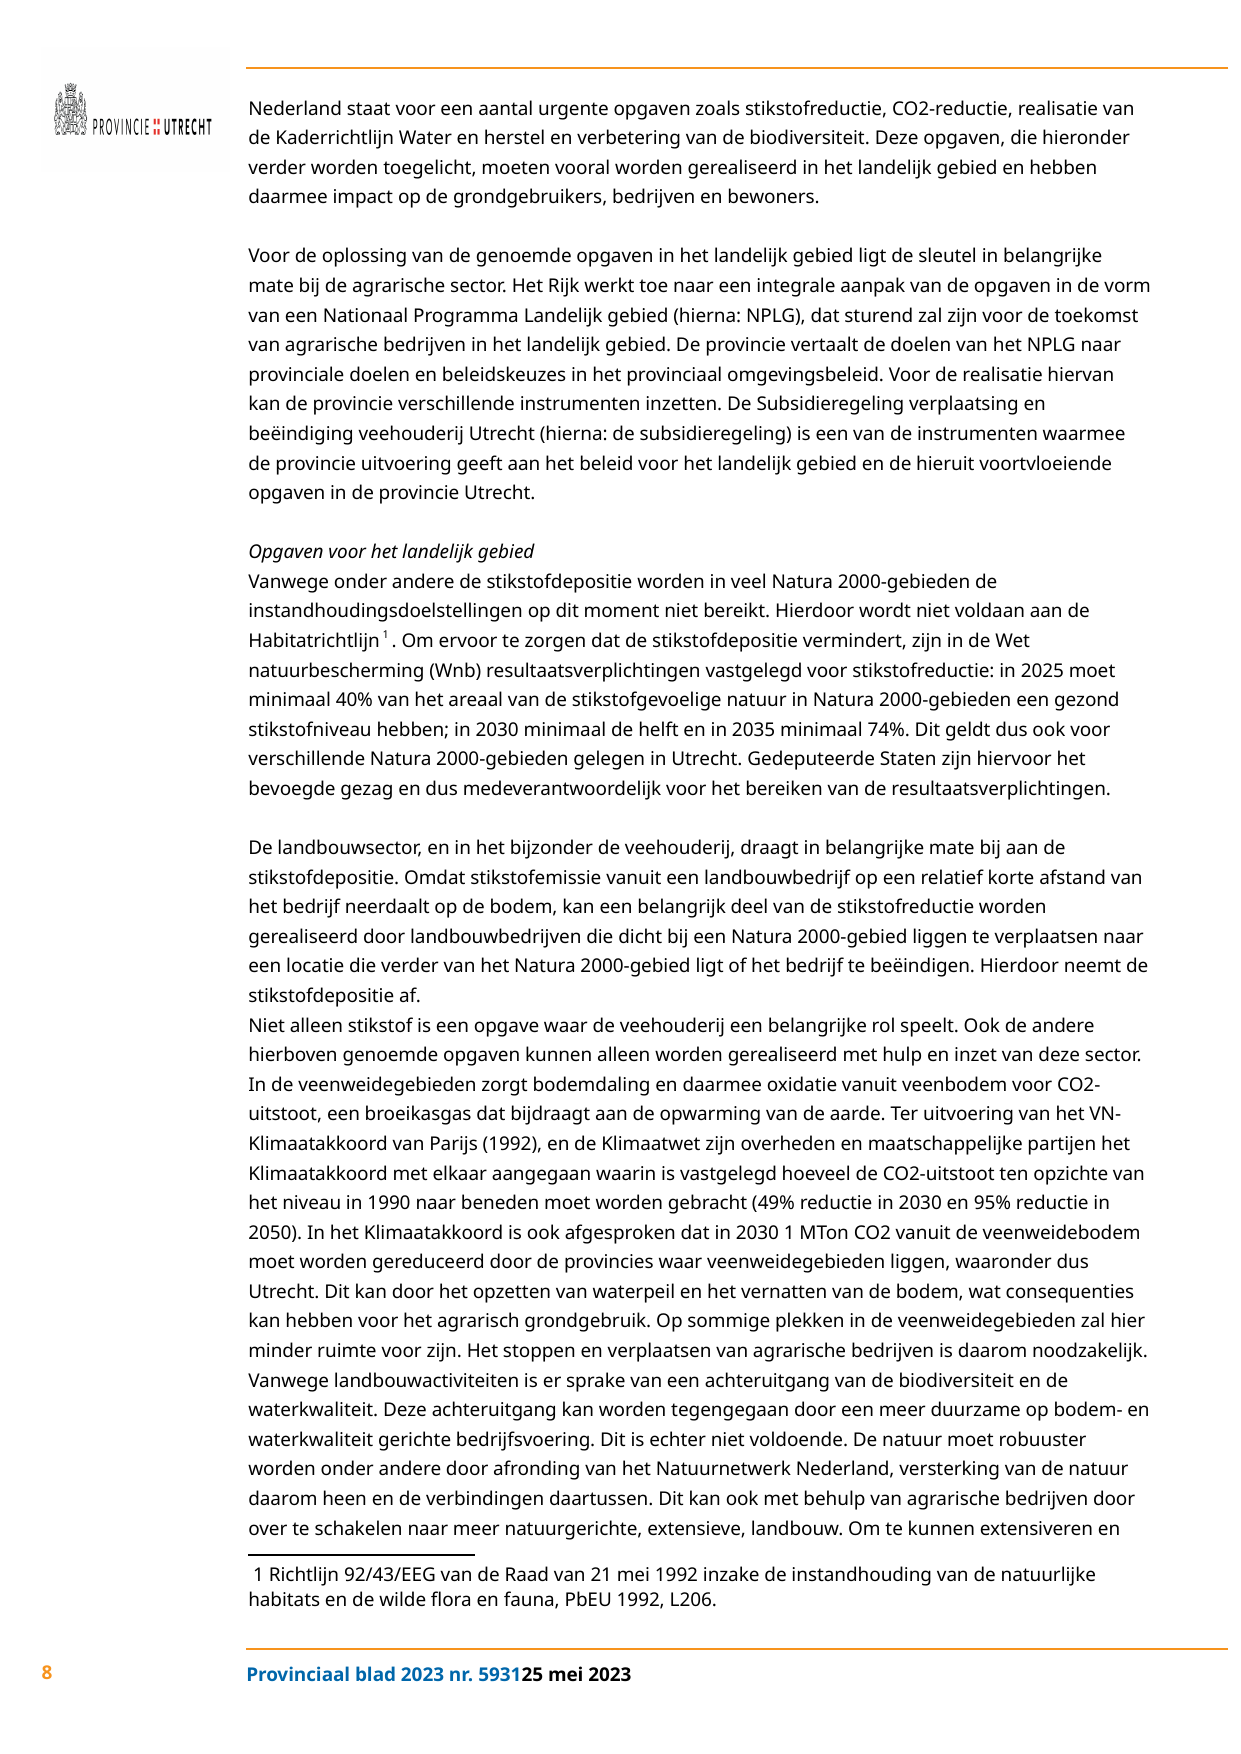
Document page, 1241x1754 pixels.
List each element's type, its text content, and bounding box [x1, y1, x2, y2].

text Voor de oplossing van de genoemde opgaven in het landelijk gebied ligt de sleutel in belangrijke mate bij de agrarische sector. Het Rijk werkt toe naar een integrale aanpak van de opgaven in de vorm van een Nationaal Programma Landelijk gebied (hierna: NPLG), dat sturend zal zijn voor de toekomst van agrarische bedrijven in het landelijk gebied. De provincie vertaalt de doelen van het NPLG naar provinciale doelen en beleidskeuzes in het provinciaal omgevingsbeleid. Voor de realisatie hiervan kan de provincie verschillende instrumenten inzetten. De Subsidieregeling verplaatsing en beëindiging veehouderij Utrecht (hierna: de subsidieregeling) is een van de instrumenten waarmee de provincie uitvoering geeft aan het beleid voor het landelijk gebied en de hieruit voortvloeiende opgaven in de provincie Utrecht. [248, 243, 1152, 505]
text Nederland staat voor een aantal urgente opgaven zoals stikstofreductie, CO2-reductie, realisatie van de Kaderrichtlijn Water en herstel en verbetering van de biodiversiteit. Deze opgaven, die hieronder verder worden toegelicht, moeten vooral worden gerealiseerd in het landelijk gebied en hebben daarmee impact op de grondgebruikers, bedrijven en bewoners. [248, 95, 1152, 209]
text Niet alleen stikstof is een opgave waar de veehouderij een belangrijke rol speelt. Ook de andere hierboven genoemde opgaven kunnen alleen worden gerealiseerd met hulp en inzet van deze sector. In de veenweidegebieden zorgt bodemdaling en daarmee oxidatie vanuit veenbodem voor CO2-uitstoot, een broeikasgas dat bijdraagt aan de opwarming van de aarde. Ter uitvoering van het VN-Klimaatakkoord van Parijs (1992), en de Klimaatwet zijn overheden en maatschappelijke partijen het Klimaatakkoord met elkaar aangegaan waarin is vastgelegd hoeveel de CO2-uitstoot ten opzichte van het niveau in 1990 naar beneden moet worden gebracht (49% reductie in 2030 en 95% reductie in 2050). In het Klimaatakkoord is ook afgesproken dat in 2030 1 MTon CO2 vanuit de veenweidebodem moet worden gereduceerd door de provincies waar veenweidegebieden liggen, waaronder dus Utrecht. Dit kan door het opzetten van waterpeil en het vernatten van de bodem, wat consequenties kan hebben voor het agrarisch grondgebruik. Op sommige plekken in de veenweidegebieden zal hier minder ruimte voor zijn. Het stoppen en verplaatsen van agrarische bedrijven is daarom noodzakelijk. [248, 1012, 1152, 1363]
text De landbouwsector, en in het bijzonder de veehouderij, draagt in belangrijke mate bij aan de stikstofdepositie. Omdat stikstofemissie vanuit een landbouwbedrijf op een relatief korte afstand van het bedrijf neerdaalt op de bodem, kan een belangrijk deel van de stikstofreductie worden gerealiseerd door landbouwbedrijven die dicht bij een Natura 2000-gebied liggen te verplaatsen naar een locatie die verder van het Natura 2000-gebied ligt of het bedrijf te beëindigen. Hierdoor neemt de stikstofdepositie af. [248, 834, 1152, 1008]
picture [41, 47, 231, 172]
text Richtlijn 92/43/EEG van de Raad van 21 mei 1992 inzake de instandhouding van de natuurlijke habitats en de wilde flora en fauna, PbEU 1992, L206. [248, 1561, 1152, 1612]
text Vanwege landbouwactiviteiten is er sprake van een achteruitgang van de biodiversiteit en de waterkwaliteit. Deze achteruitgang kan worden tegengegaan door een meer duurzame op bodem- en waterkwaliteit gerichte bedrijfsvoering. Dit is echter niet voldoende. De natuur moet robuuster worden onder andere door afronding van het Natuurnetwerk Nederland, versterking van de natuur daarom heen en de verbindingen daartussen. Dit kan ook met behulp van agrarische bedrijven door over te schakelen naar meer natuurgerichte, extensieve, landbouw. Om te kunnen extensiveren en [248, 1367, 1152, 1541]
text Opgaven voor het landelijk gebied [248, 538, 1152, 564]
text Vanwege onder andere de stikstofdepositie worden in veel Natura 2000-gebieden de instandhoudingsdoelstellingen op dit moment niet bereikt. Hierdoor wordt niet voldaan aan de Habitatrichtlijn. Om ervoor te zorgen dat de stikstofdepositie vermindert, zijn in de Wet natuurbescherming (Wnb) resultaatsverplichtingen vastgelegd voor stikstofreductie: in 2025 moet minimaal 40% van het areaal van de stikstofgevoelige natuur in Natura 2000-gebieden een gezond stikstofniveau hebben; in 2030 minimaal de helft en in 2035 minimaal 74%. Dit geldt dus ook voor verschillende Natura 2000-gebieden gelegen in Utrecht. Gedeputeerde Staten zijn hiervoor het bevoegde gezag en dus medeverantwoordelijk voor het bereiken van de resultaatsverplichtingen. [248, 568, 1152, 801]
